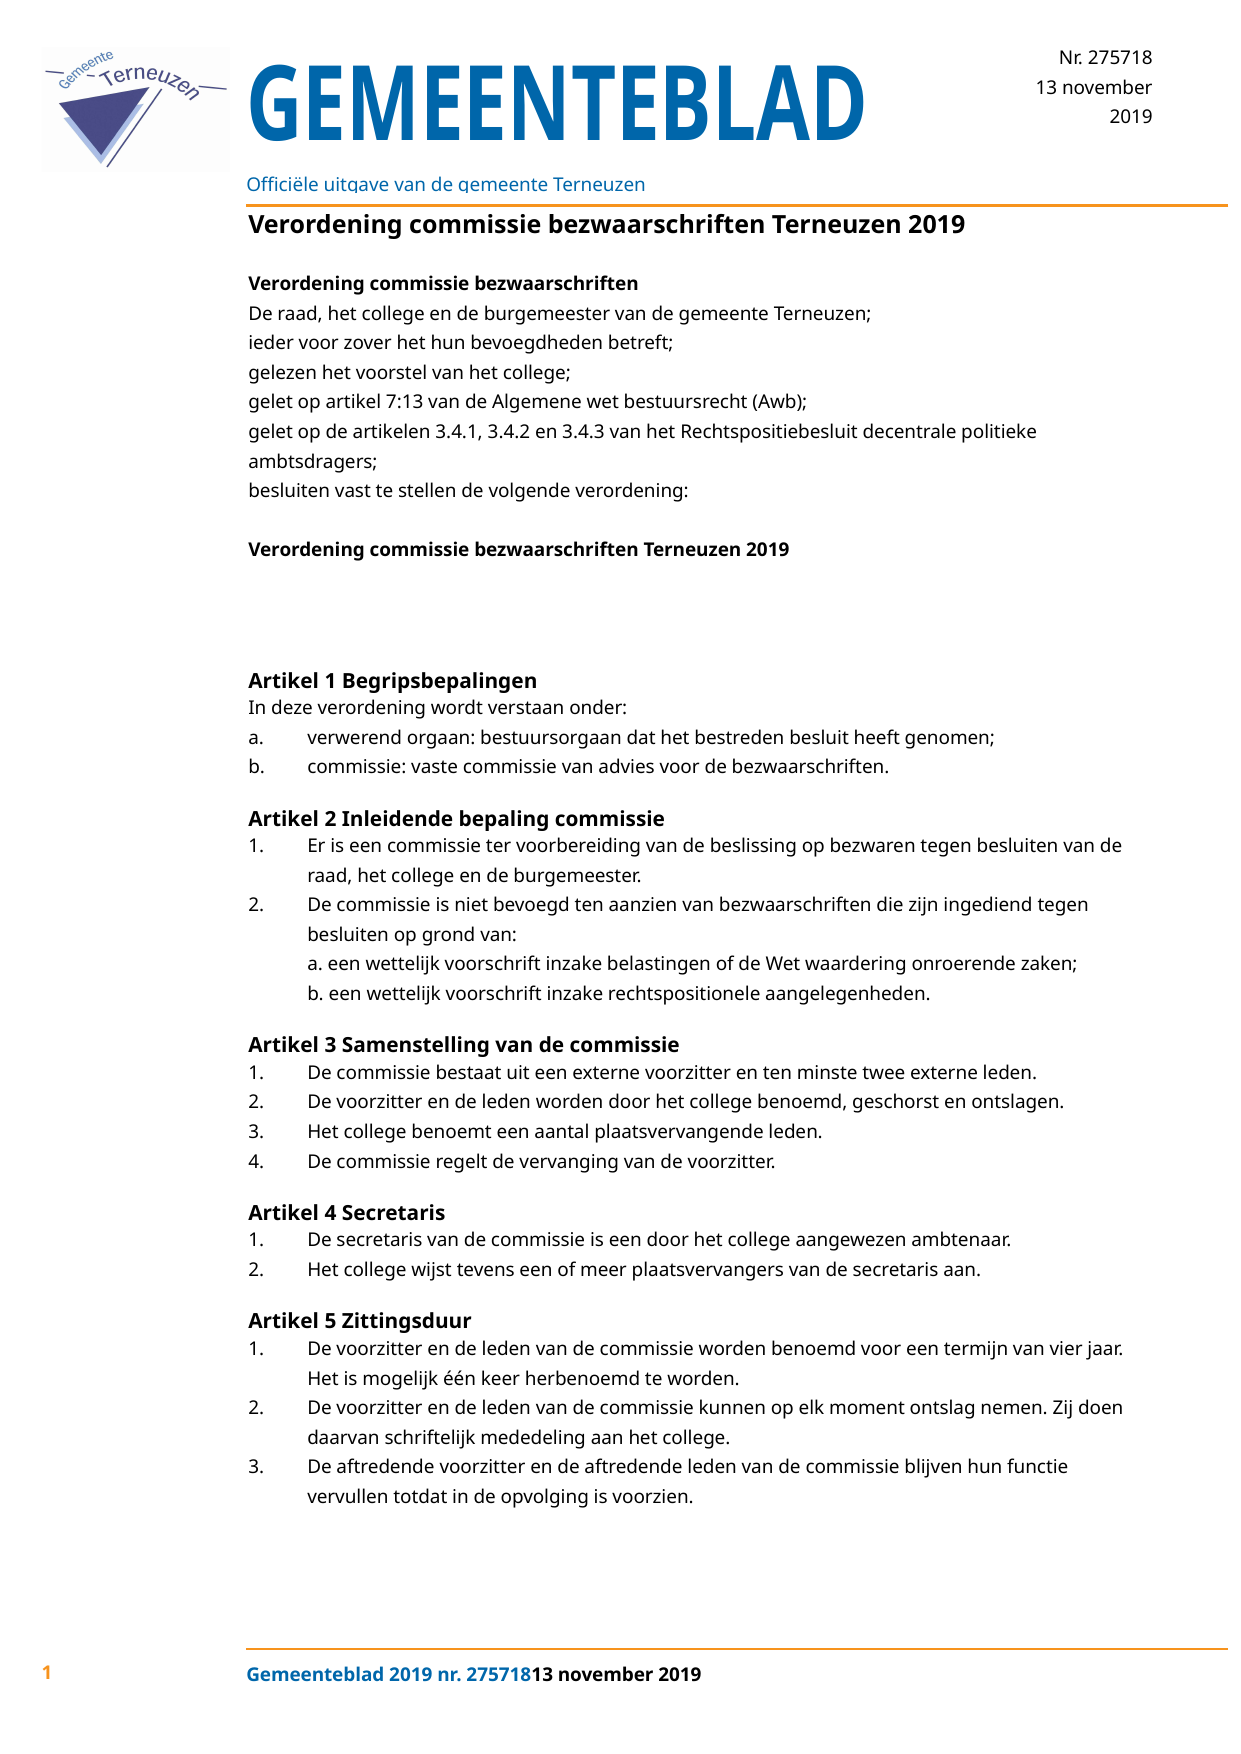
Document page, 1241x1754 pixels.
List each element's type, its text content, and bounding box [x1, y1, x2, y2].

list De secretaris van de commissie is een door het college aangewezen ambtenaar. [248, 1227, 1152, 1252]
list De aftredende voorzitter en de aftredende leden van de commissie blijven hun functie vervullen totdat in de opvolging is voorzien. [248, 1453, 1152, 1509]
list Het college benoemt een aantal plaatsvervangende leden. [248, 1118, 1152, 1144]
list verwerend orgaan: bestuursorgaan dat het bestreden besluit heeft genomen; [248, 724, 1152, 749]
text besluiten vast te stellen de volgende verordening: [248, 477, 1152, 503]
list De commissie regelt de vervanging van de voorzitter. [248, 1148, 1152, 1173]
list De voorzitter en de leden worden door het college benoemd, geschorst en ontslagen. [248, 1089, 1152, 1114]
text Artikel 1 Begripsbepalingen [248, 666, 1152, 694]
text Artikel 4 Secretaris [248, 1198, 1152, 1227]
text De raad, het college en de burgemeester van de gemeente Terneuzen; [248, 300, 1152, 326]
list Het college wijst tevens een of meer plaatsvervangers van de secretaris aan. [248, 1256, 1152, 1282]
text gelet op de artikelen 3.4.1, 3.4.2 en 3.4.3 van het Rechtspositiebesluit decentrale politieke ambtsdragers; [248, 418, 1152, 473]
text Verordening commissie bezwaarschriften Terneuzen 2019 [248, 207, 1152, 241]
list b. een wettelijk voorschrift inzake rechtspositionele aangelegenheden. [248, 980, 1152, 1006]
text ieder voor zover het hun bevoegdheden betreft; [248, 329, 1152, 355]
text Artikel 3 Samenstelling van de commissie [248, 1031, 1152, 1059]
list De commissie bestaat uit een externe voorzitter en ten minste twee externe leden. [248, 1059, 1152, 1085]
list Er is een commissie ter voorbereiding van de beslissing op bezwaren tegen besluiten van de raad, het college en de burgemeester. [248, 832, 1152, 888]
list a. een wettelijk voorschrift inzake belastingen of de Wet waardering onroerende zaken; [248, 951, 1152, 976]
text gelet op artikel 7:13 van de Algemene wet bestuursrecht (Awb); [248, 389, 1152, 414]
list De voorzitter en de leden van de commissie kunnen op elk moment ontslag nemen. Zij doen daarvan schriftelijk mededeling aan het college. [248, 1394, 1152, 1449]
text gelezen het voorstel van het college; [248, 359, 1152, 385]
text Artikel 2 Inleidende bepaling commissie [248, 804, 1152, 832]
text Verordening commissie bezwaarschriften Terneuzen 2019 [248, 537, 1152, 562]
list De commissie is niet bevoegd ten aanzien van bezwaarschriften die zijn ingediend tegen besluiten op grond van: [248, 891, 1152, 947]
picture [41, 47, 231, 172]
text Verordening commissie bezwaarschriften [248, 270, 1152, 296]
list De voorzitter en de leden van de commissie worden benoemd voor een termijn van vier jaar. Het is mogelijk één keer herbenoemd te worden. [248, 1335, 1152, 1390]
text Artikel 5 Zittingsduur [248, 1307, 1152, 1335]
list commissie: vaste commissie van advies voor de bezwaarschriften. [248, 753, 1152, 779]
text In deze verordening wordt verstaan onder: [248, 694, 1152, 720]
